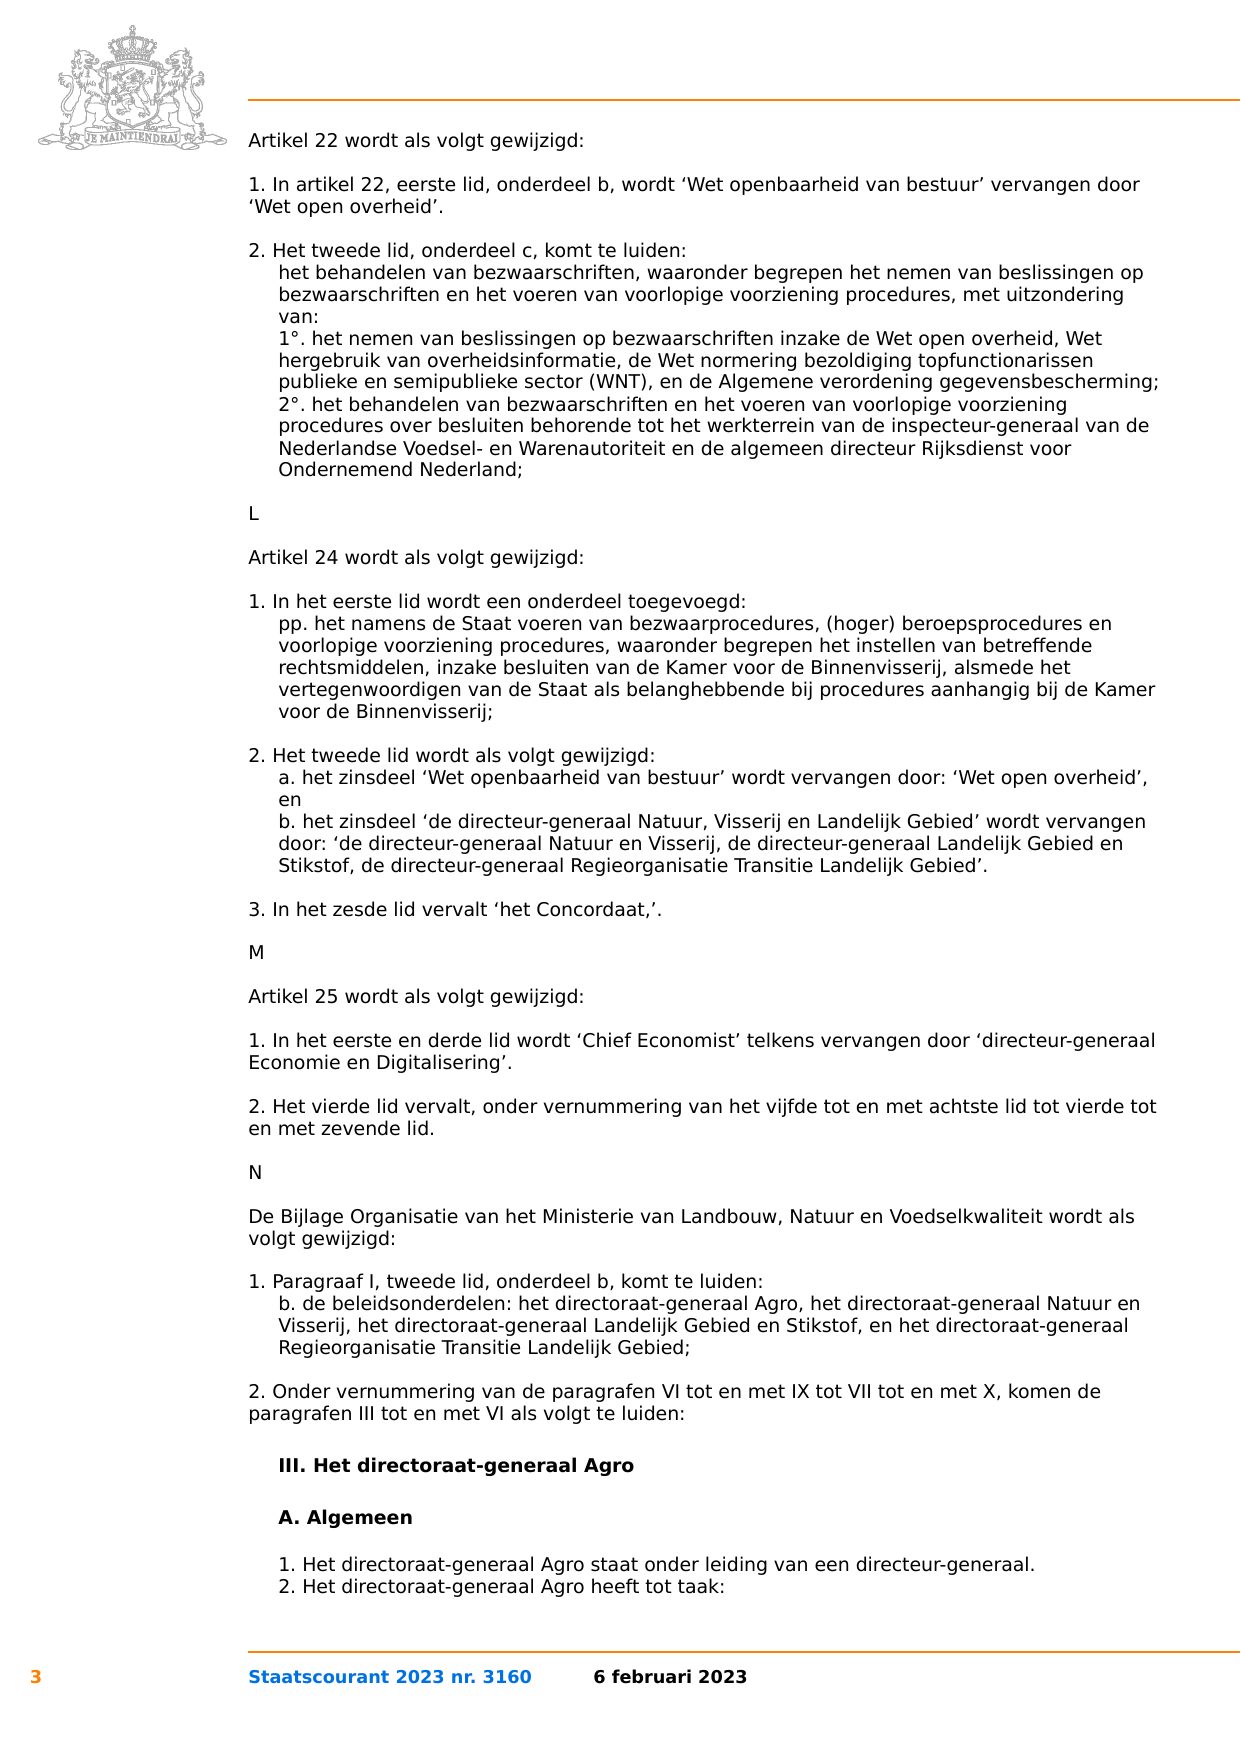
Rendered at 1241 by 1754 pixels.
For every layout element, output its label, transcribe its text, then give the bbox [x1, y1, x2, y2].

text het behandelen van bezwaarschriften, waaronder begrepen het nemen van beslissingen op bezwaarschriften en het voeren van voorlopige voorziening procedures, met uitzondering van: [278, 262, 1163, 327]
text 1°. het nemen van beslissingen op bezwaarschriften inzake de Wet open overheid, Wet hergebruik van overheidsinformatie, de Wet normering bezoldiging topfunctionarissen publieke en semipublieke sector (WNT), en de Algemene verordening gegevensbescherming; [278, 327, 1163, 393]
text Artikel 24 wordt als volgt gewijzigd: [248, 547, 1163, 569]
text 2. Het directoraat-generaal Agro heeft tot taak: [278, 1576, 1163, 1598]
text 2°. het behandelen van bezwaarschriften en het voeren van voorlopige voorziening procedures over besluiten behorende tot het werkterrein van de inspecteur-generaal van de Nederlandse Voedsel- en Warenautoriteit en de algemeen directeur Rijksdienst voor Ondernemend Nederland; [278, 393, 1163, 481]
text 2. Het tweede lid wordt als volgt gewijzigd: [248, 745, 1163, 767]
subtitle III. Het directoraat-generaal Agro [278, 1455, 1163, 1477]
text 1. Paragraaf I, tweede lid, onderdeel b, komt te luiden: [248, 1271, 1163, 1293]
text 1. In het eerste en derde lid wordt ‘Chief Economist’ telkens vervangen door ‘directeur-generaal Economie en Digitalisering’. [248, 1030, 1163, 1074]
subtitle A. Algemeen [278, 1507, 1163, 1529]
text 1. Het directoraat-generaal Agro staat onder leiding van een directeur-generaal. [278, 1554, 1163, 1576]
text b. het zinsdeel ‘de directeur-generaal Natuur, Visserij en Landelijk Gebied’ wordt vervangen door: ‘de directeur-generaal Natuur en Visserij, de directeur-generaal Landelijk Gebied en Stikstof, de directeur-generaal Regieorganisatie Transitie Landelijk Gebied’. [278, 811, 1163, 877]
text 2. Het tweede lid, onderdeel c, komt te luiden: [248, 239, 1163, 262]
text 1. In het eerste lid wordt een onderdeel toegevoegd: [248, 591, 1163, 613]
picture [38, 25, 227, 150]
text Artikel 25 wordt als volgt gewijzigd: [248, 986, 1163, 1008]
text N [248, 1162, 1163, 1184]
text 2. Onder vernummering van de paragrafen VI tot en met IX tot VII tot en met X, komen de paragrafen III tot en met VI als volgt te luiden: [248, 1381, 1163, 1425]
text De Bijlage Organisatie van het Ministerie van Landbouw, Natuur en Voedselkwaliteit wordt als volgt gewijzigd: [248, 1206, 1163, 1249]
text 3. In het zesde lid vervalt ‘het Concordaat,’. [248, 898, 1163, 920]
text b. de beleidsonderdelen: het directoraat-generaal Agro, het directoraat-generaal Natuur en Visserij, het directoraat-generaal Landelijk Gebied en Stikstof, en het directoraat-generaal Regieorganisatie Transitie Landelijk Gebied; [278, 1293, 1163, 1359]
text Artikel 22 wordt als volgt gewijzigd: [248, 130, 1163, 152]
text a. het zinsdeel ‘Wet openbaarheid van bestuur’ wordt vervangen door: ‘Wet open overheid’, en [278, 767, 1163, 811]
text 2. Het vierde lid vervalt, onder vernummering van het vijfde tot en met achtste lid tot vierde tot en met zevende lid. [248, 1096, 1163, 1140]
text M [248, 942, 1163, 964]
text pp. het namens de Staat voeren van bezwaarprocedures, (hoger) beroepsprocedures en voorlopige voorziening procedures, waaronder begrepen het instellen van betreffende rechtsmiddelen, inzake besluiten van de Kamer voor de Binnenvisserij, alsmede het vertegenwoordigen van de Staat als belanghebbende bij procedures aanhangig bij de Kamer voor de Binnenvisserij; [278, 613, 1163, 723]
text 1. In artikel 22, eerste lid, onderdeel b, wordt ‘Wet openbaarheid van bestuur’ vervangen door ‘Wet open overheid’. [248, 174, 1163, 218]
text L [248, 503, 1163, 525]
